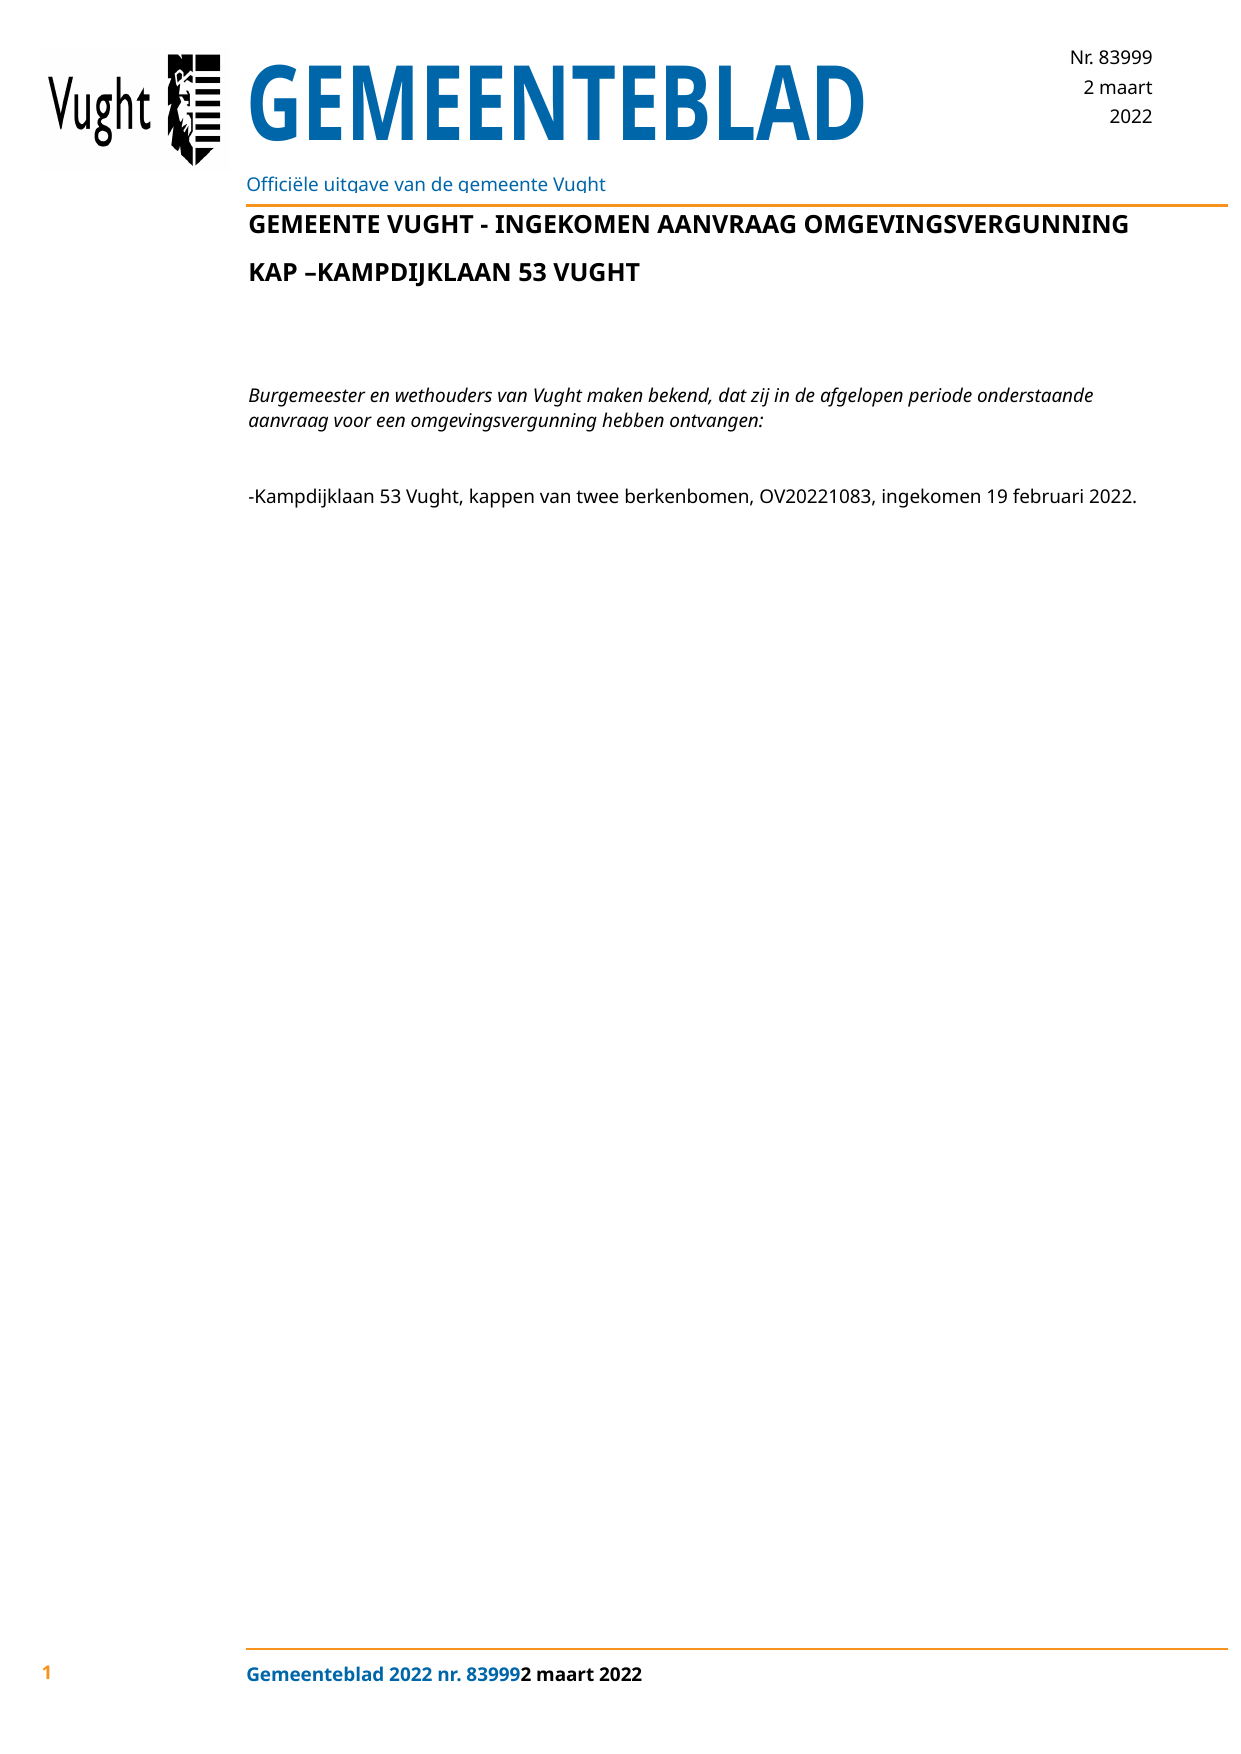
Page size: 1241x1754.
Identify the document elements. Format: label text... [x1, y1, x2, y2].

picture [41, 47, 231, 172]
text GEMEENTE VUGHT - INGEKOMEN AANVRAAG OMGEVINGSVERGUNNING KAP –KAMPDIJKLAAN 53 VUGHT [248, 207, 1152, 288]
text -Kampdijklaan 53 Vught, kappen van twee berkenbomen, OV20221083, ingekomen 19 februari 2022. [248, 484, 1152, 509]
text Burgemeester en wethouders van Vught maken bekend, dat zij in de afgelopen periode onderstaande aanvraag voor een omgevingsvergunning hebben ontvangen: [248, 382, 1152, 433]
